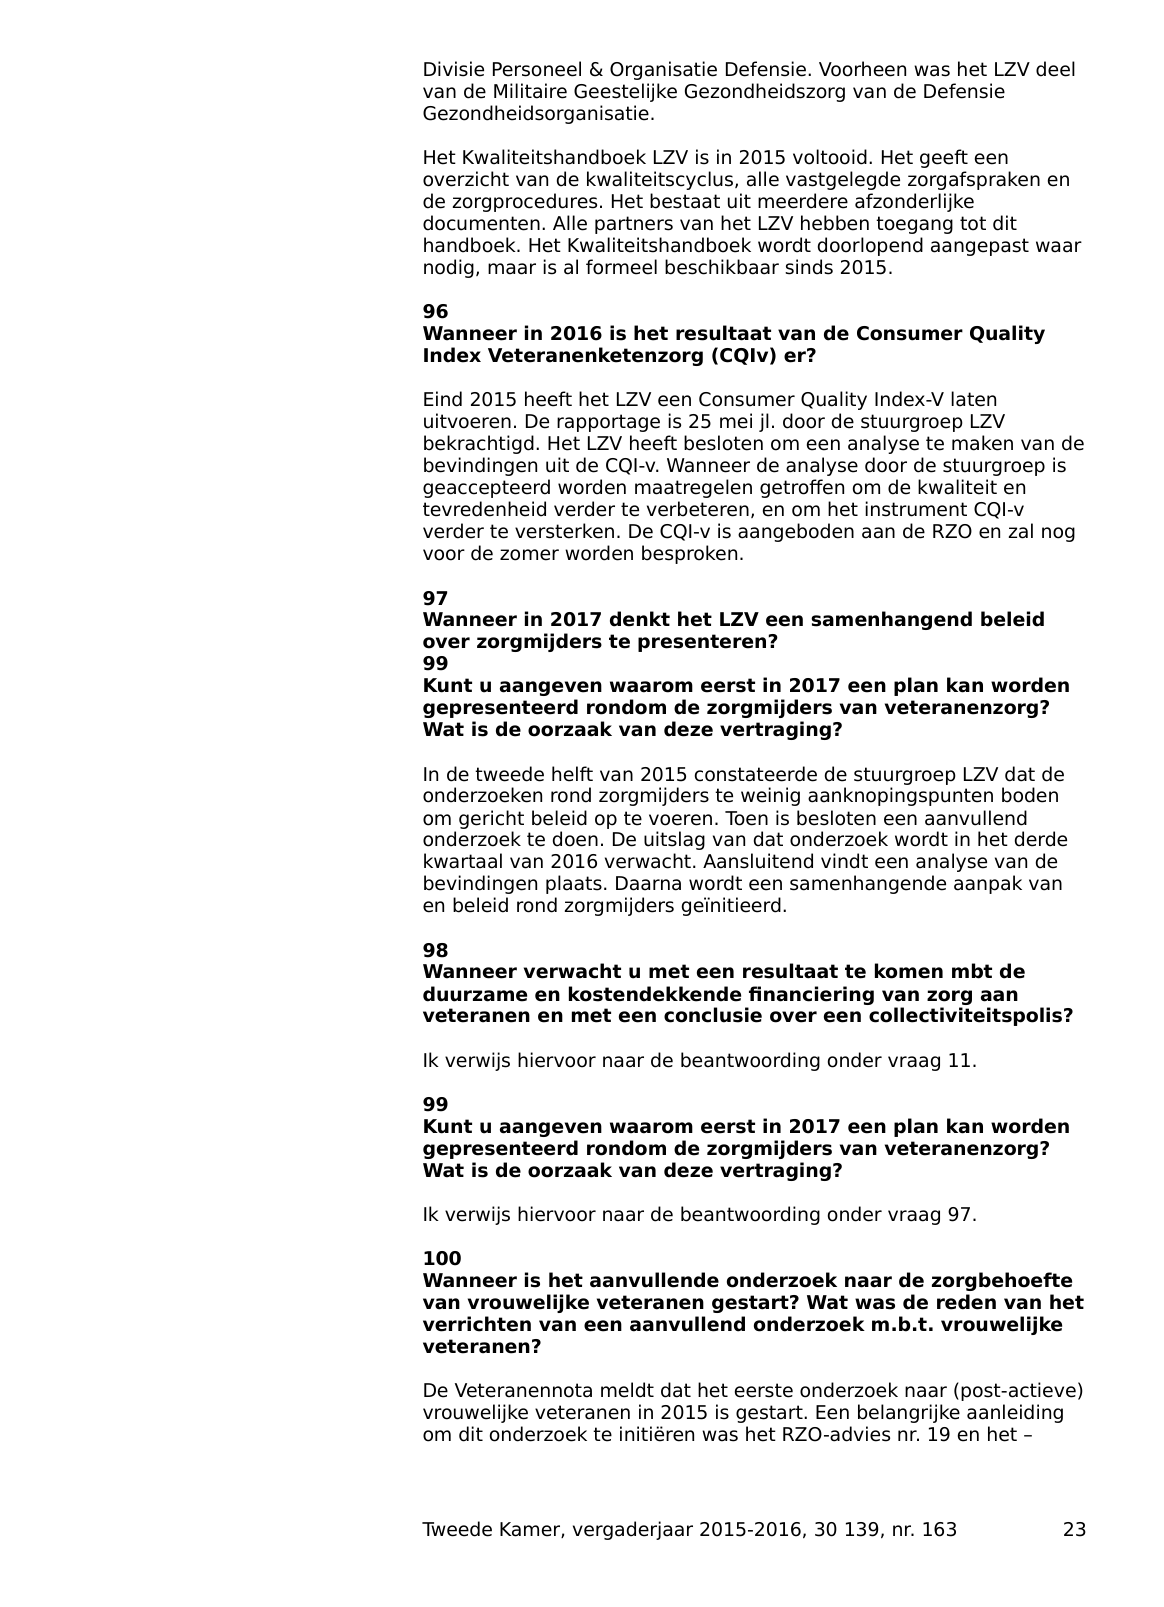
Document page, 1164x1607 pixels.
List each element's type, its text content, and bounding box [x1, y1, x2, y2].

text Ik verwijs hiervoor naar de beantwoording onder vraag 11. [422, 1049, 1087, 1072]
text Wanneer is het aanvullende onderzoek naar de zorgbehoefte van vrouwelijke veteranen gestart? Wat was de reden van het verrichten van een aanvullend onderzoek m.b.t. vrouwelijke veteranen? [422, 1270, 1087, 1358]
text Kunt u aangeven waarom eerst in 2017 een plan kan worden gepresenteerd rondom de zorgmijders van veteranenzorg? Wat is de oorzaak van deze vertraging? [422, 1116, 1087, 1182]
text Wanneer verwacht u met een resultaat te komen mbt de duurzame en kostendekkende financiering van zorg aan veteranen en met een conclusie over een collectiviteitspolis? [422, 961, 1087, 1027]
text 100 [422, 1248, 1087, 1270]
text Divisie Personeel & Organisatie Defensie. Voorheen was het LZV deel van de Militaire Geestelijke Gezondheidszorg van de Defensie Gezondheidsorganisatie. [422, 59, 1087, 125]
text Het Kwaliteitshandboek LZV is in 2015 voltooid. Het geeft een overzicht van de kwaliteitscyclus, alle vastgelegde zorgafspraken en de zorgprocedures. Het bestaat uit meerdere afzonderlijke documenten. Alle partners van het LZV hebben toegang tot dit handboek. Het Kwaliteitshandboek wordt doorlopend aangepast waar nodig, maar is al formeel beschikbaar sinds 2015. [422, 147, 1087, 279]
text Kunt u aangeven waarom eerst in 2017 een plan kan worden gepresenteerd rondom de zorgmijders van veteranenzorg? Wat is de oorzaak van deze vertraging? [422, 675, 1087, 741]
text In de tweede helft van 2015 constateerde de stuurgroep LZV dat de onderzoeken rond zorgmijders te weinig aanknopingspunten boden om gericht beleid op te voeren. Toen is besloten een aanvullend onderzoek te doen. De uitslag van dat onderzoek wordt in het derde kwartaal van 2016 verwacht. Aansluitend vindt een analyse van de bevindingen plaats. Daarna wordt een samenhangende aanpak van en beleid rond zorgmijders geïnitieerd. [422, 763, 1087, 917]
text 99 [422, 653, 1087, 675]
text De Veteranennota meldt dat het eerste onderzoek naar (post-actieve) vrouwelijke veteranen in 2015 is gestart. Een belangrijke aanleiding om dit onderzoek te initiëren was het RZO-advies nr. 19 en het – [422, 1380, 1087, 1446]
text 98 [422, 939, 1087, 961]
text Wanneer in 2017 denkt het LZV een samenhangend beleid over zorgmijders te presenteren? [422, 609, 1087, 653]
text Eind 2015 heeft het LZV een Consumer Quality Index-V laten uitvoeren. De rapportage is 25 mei jl. door de stuurgroep LZV bekrachtigd. Het LZV heeft besloten om een analyse te maken van de bevindingen uit de CQI-v. Wanneer de analyse door de stuurgroep is geaccepteerd worden maatregelen getroffen om de kwaliteit en tevredenheid verder te verbeteren, en om het instrument CQI-v verder te versterken. De CQI-v is aangeboden aan de RZO en zal nog voor de zomer worden besproken. [422, 389, 1087, 565]
text 99 [422, 1094, 1087, 1116]
text 96 [422, 301, 1087, 323]
text 97 [422, 587, 1087, 609]
text Ik verwijs hiervoor naar de beantwoording onder vraag 97. [422, 1204, 1087, 1226]
text Wanneer in 2016 is het resultaat van de Consumer Quality Index Veteranenketenzorg (CQIv) er? [422, 323, 1087, 367]
